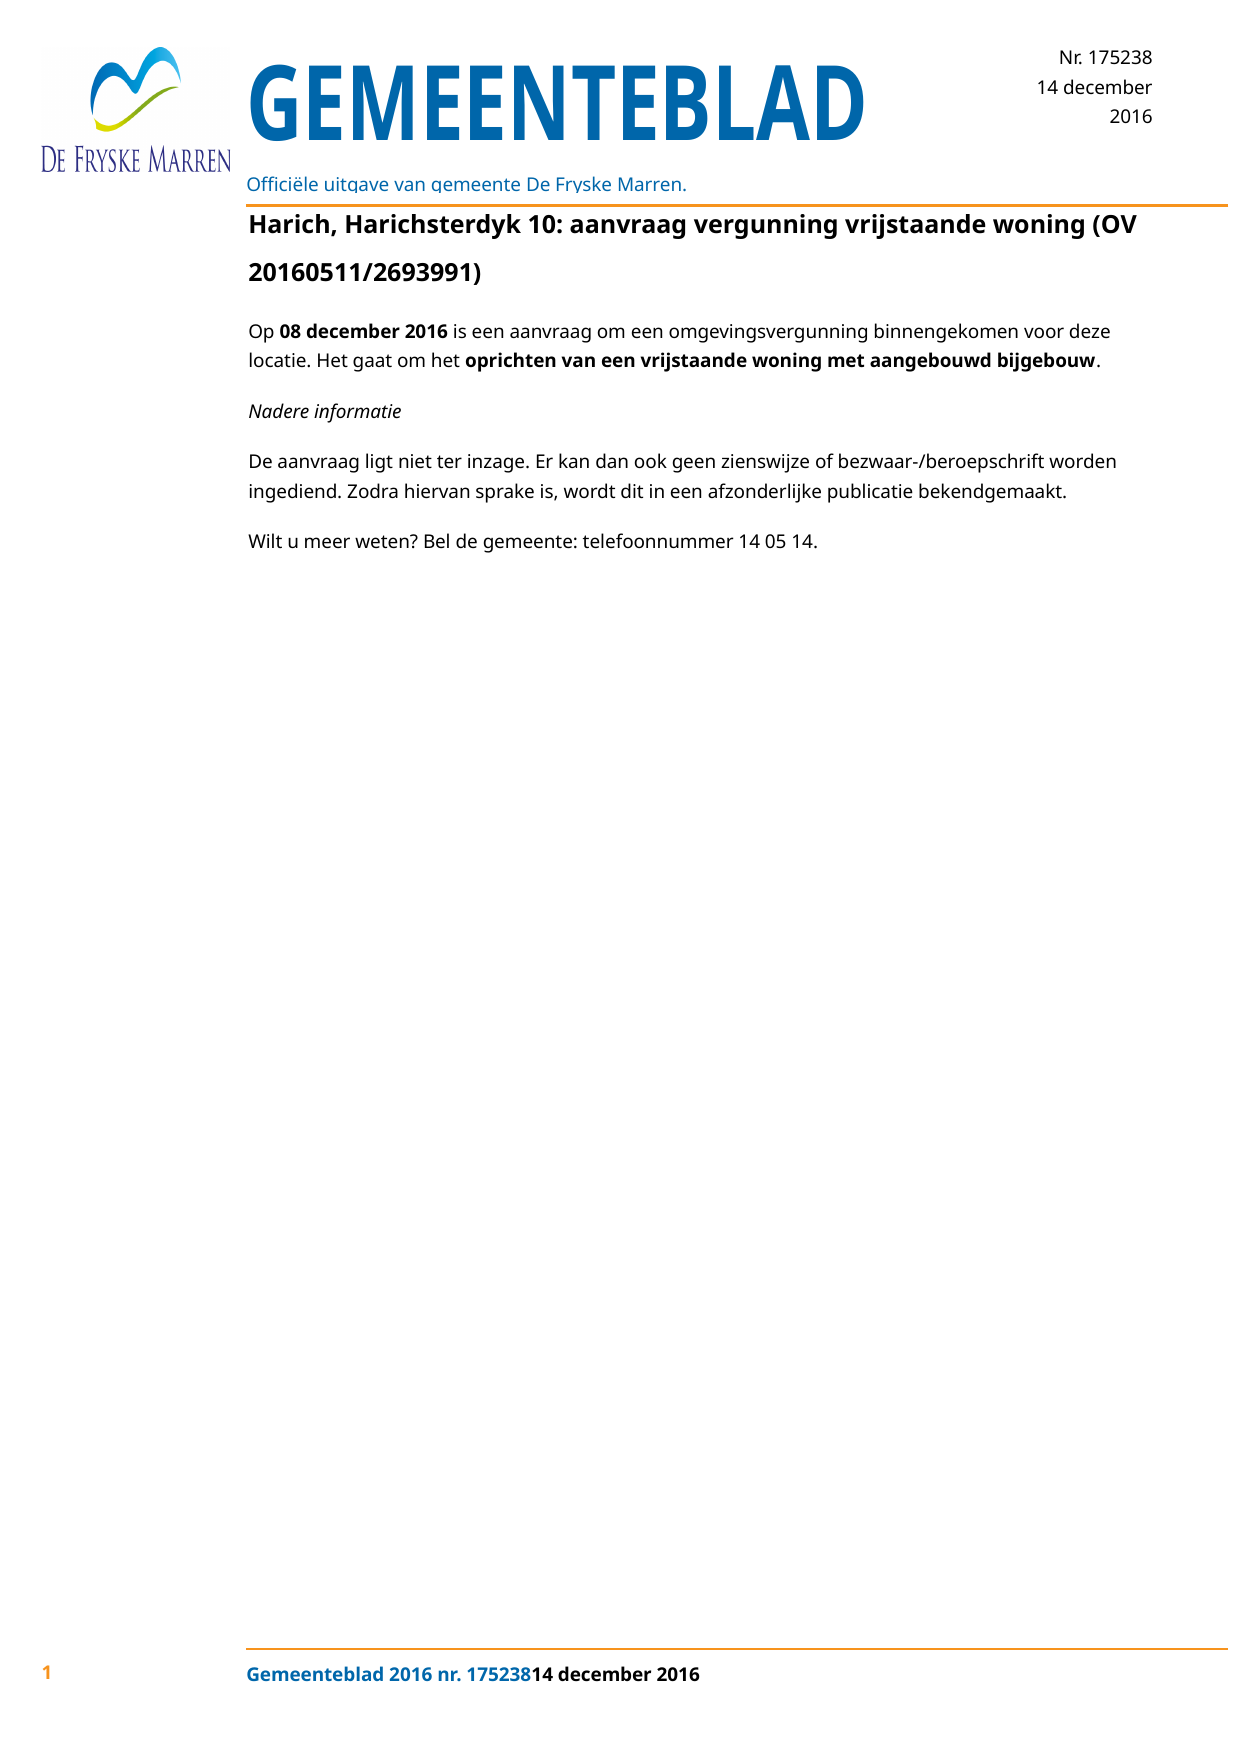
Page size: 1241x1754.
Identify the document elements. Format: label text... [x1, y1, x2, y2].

text De aanvraag ligt niet ter inzage. Er kan dan ook geen zienswijze of bezwaar-/beroepschrift worden ingediend. Zodra hiervan sprake is, wordt dit in een afzonderlijke publicatie bekendgemaakt. [248, 448, 1152, 504]
text Harich, Harichsterdyk 10: aanvraag vergunning vrijstaande woning (OV 20160511/2693991) [248, 207, 1152, 288]
text Nadere informatie [248, 398, 1152, 424]
text Wilt u meer weten? Bel de gemeente: telefoonnummer 14 05 14. [248, 528, 1152, 554]
text Op 08 december 2016 is een aanvraag om een omgevingsvergunning binnengekomen voor deze locatie. Het gaat om het oprichten van een vrijstaande woning met aangebouwd bijgebouw. [248, 318, 1152, 373]
picture [41, 47, 231, 172]
